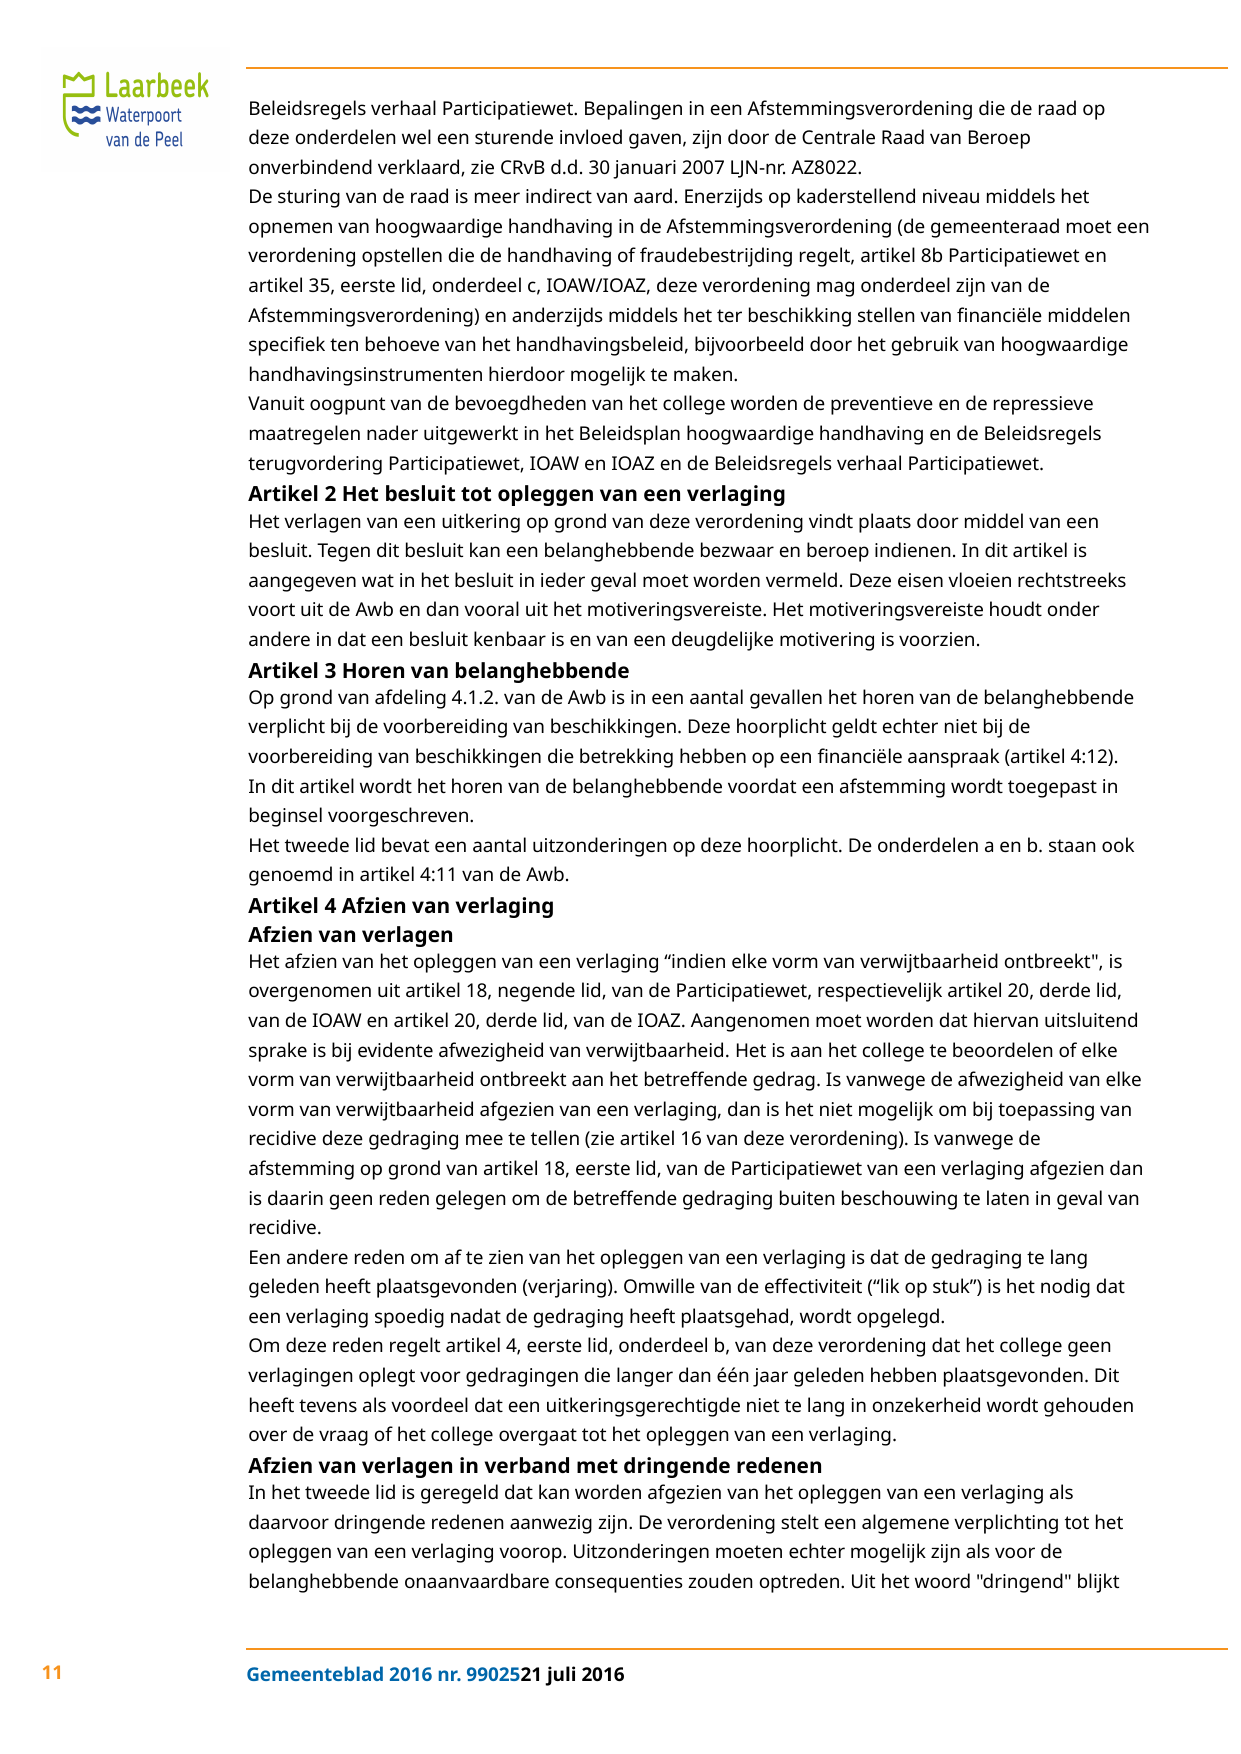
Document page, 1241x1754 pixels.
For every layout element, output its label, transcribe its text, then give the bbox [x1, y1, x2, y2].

text Om deze reden regelt artikel 4, eerste lid, onderdeel b, van deze verordening dat het college geen verlagingen oplegt voor gedragingen die langer dan één jaar geleden hebben plaatsgevonden. Dit heeft tevens als voordeel dat een uitkeringsgerechtigde niet te lang in onzekerheid wordt gehouden over de vraag of het college overgaat tot het opleggen van een verlaging. [248, 1333, 1152, 1447]
text Beleidsregels verhaal Participatiewet. Bepalingen in een Afstemmingsverordening die de raad op deze onderdelen wel een sturende invloed gaven, zijn door de Centrale Raad van Beroep onverbindend verklaard, zie CRvB d.d. 30 januari 2007 LJN-nr. AZ8022. [248, 95, 1152, 180]
text In het tweede lid is geregeld dat kan worden afgezien van het opleggen van een verlaging als daarvoor dringende redenen aanwezig zijn. De verordening stelt een algemene verplichting tot het opleggen van een verlaging voorop. Uitzonderingen moeten echter mogelijk zijn als voor de belanghebbende onaanvaardbare consequenties zouden optreden. Uit het woord "dringend" blijkt [248, 1479, 1152, 1594]
text Artikel 4 Afzien van verlaging [248, 891, 1152, 920]
text Op grond van afdeling 4.1.2. van de Awb is in een aantal gevallen het horen van de belanghebbende verplicht bij de voorbereiding van beschikkingen. Deze hoorplicht geldt echter niet bij de voorbereiding van beschikkingen die betrekking hebben op een financiële aanspraak (artikel 4:12). [248, 684, 1152, 769]
text Een andere reden om af te zien van het opleggen van een verlaging is dat de gedraging te lang geleden heeft plaatsgevonden (verjaring). Omwille van de effectiviteit (“lik op stuk”) is het nodig dat een verlaging spoedig nadat de gedraging heeft plaatsgehad, wordt opgelegd. [248, 1244, 1152, 1329]
text Het verlagen van een uitkering op grond van deze verordening vindt plaats door middel van een besluit. Tegen dit besluit kan een belanghebbende bezwaar en beroep indienen. In dit artikel is aangegeven wat in het besluit in ieder geval moet worden vermeld. Deze eisen vloeien rechtstreeks voort uit de Awb en dan vooral uit het motiveringsvereiste. Het motiveringsvereiste houdt onder andere in dat een besluit kenbaar is en van een deugdelijke motivering is voorzien. [248, 508, 1152, 652]
text Het tweede lid bevat een aantal uitzonderingen op deze hoorplicht. De onderdelen a en b. staan ook genoemd in artikel 4:11 van de Awb. [248, 832, 1152, 887]
text De sturing van de raad is meer indirect van aard. Enerzijds op kaderstellend niveau middels het opnemen van hoogwaardige handhaving in de Afstemmingsverordening (de gemeenteraad moet een verordening opstellen die de handhaving of fraudebestrijding regelt, artikel 8b Participatiewet en artikel 35, eerste lid, onderdeel c, IOAW/IOAZ, deze verordening mag onderdeel zijn van de Afstemmingsverordening) en anderzijds middels het ter beschikking stellen van financiële middelen specifiek ten behoeve van het handhavingsbeleid, bijvoorbeeld door het gebruik van hoogwaardige handhavingsinstrumenten hierdoor mogelijk te maken. [248, 183, 1152, 387]
text Vanuit oogpunt van de bevoegdheden van het college worden de preventieve en de repressieve maatregelen nader uitgewerkt in het Beleidsplan hoogwaardige handhaving en de Beleidsregels terugvordering Participatiewet, IOAW en IOAZ en de Beleidsregels verhaal Participatiewet. [248, 391, 1152, 476]
text Artikel 3 Horen van belanghebbende [248, 656, 1152, 684]
text Afzien van verlagen in verband met dringende redenen [248, 1451, 1152, 1479]
picture [41, 47, 231, 172]
text Het afzien van het opleggen van een verlaging “indien elke vorm van verwijtbaarheid ontbreekt", is overgenomen uit artikel 18, negende lid, van de Participatiewet, respectievelijk artikel 20, derde lid, van de IOAW en artikel 20, derde lid, van de IOAZ. Aangenomen moet worden dat hiervan uitsluitend sprake is bij evidente afwezigheid van verwijtbaarheid. Het is aan het college te beoordelen of elke vorm van verwijtbaarheid ontbreekt aan het betreffende gedrag. Is vanwege de afwezigheid van elke vorm van verwijtbaarheid afgezien van een verlaging, dan is het niet mogelijk om bij toepassing van recidive deze gedraging mee te tellen (zie artikel 16 van deze verordening). Is vanwege de afstemming op grond van artikel 18, eerste lid, van de Participatiewet van een verlaging afgezien dan is daarin geen reden gelegen om de betreffende gedraging buiten beschouwing te laten in geval van recidive. [248, 948, 1152, 1240]
text Afzien van verlagen [248, 920, 1152, 948]
text Artikel 2 Het besluit tot opleggen van een verlaging [248, 479, 1152, 508]
text In dit artikel wordt het horen van de belanghebbende voordat een afstemming wordt toegepast in beginsel voorgeschreven. [248, 773, 1152, 828]
